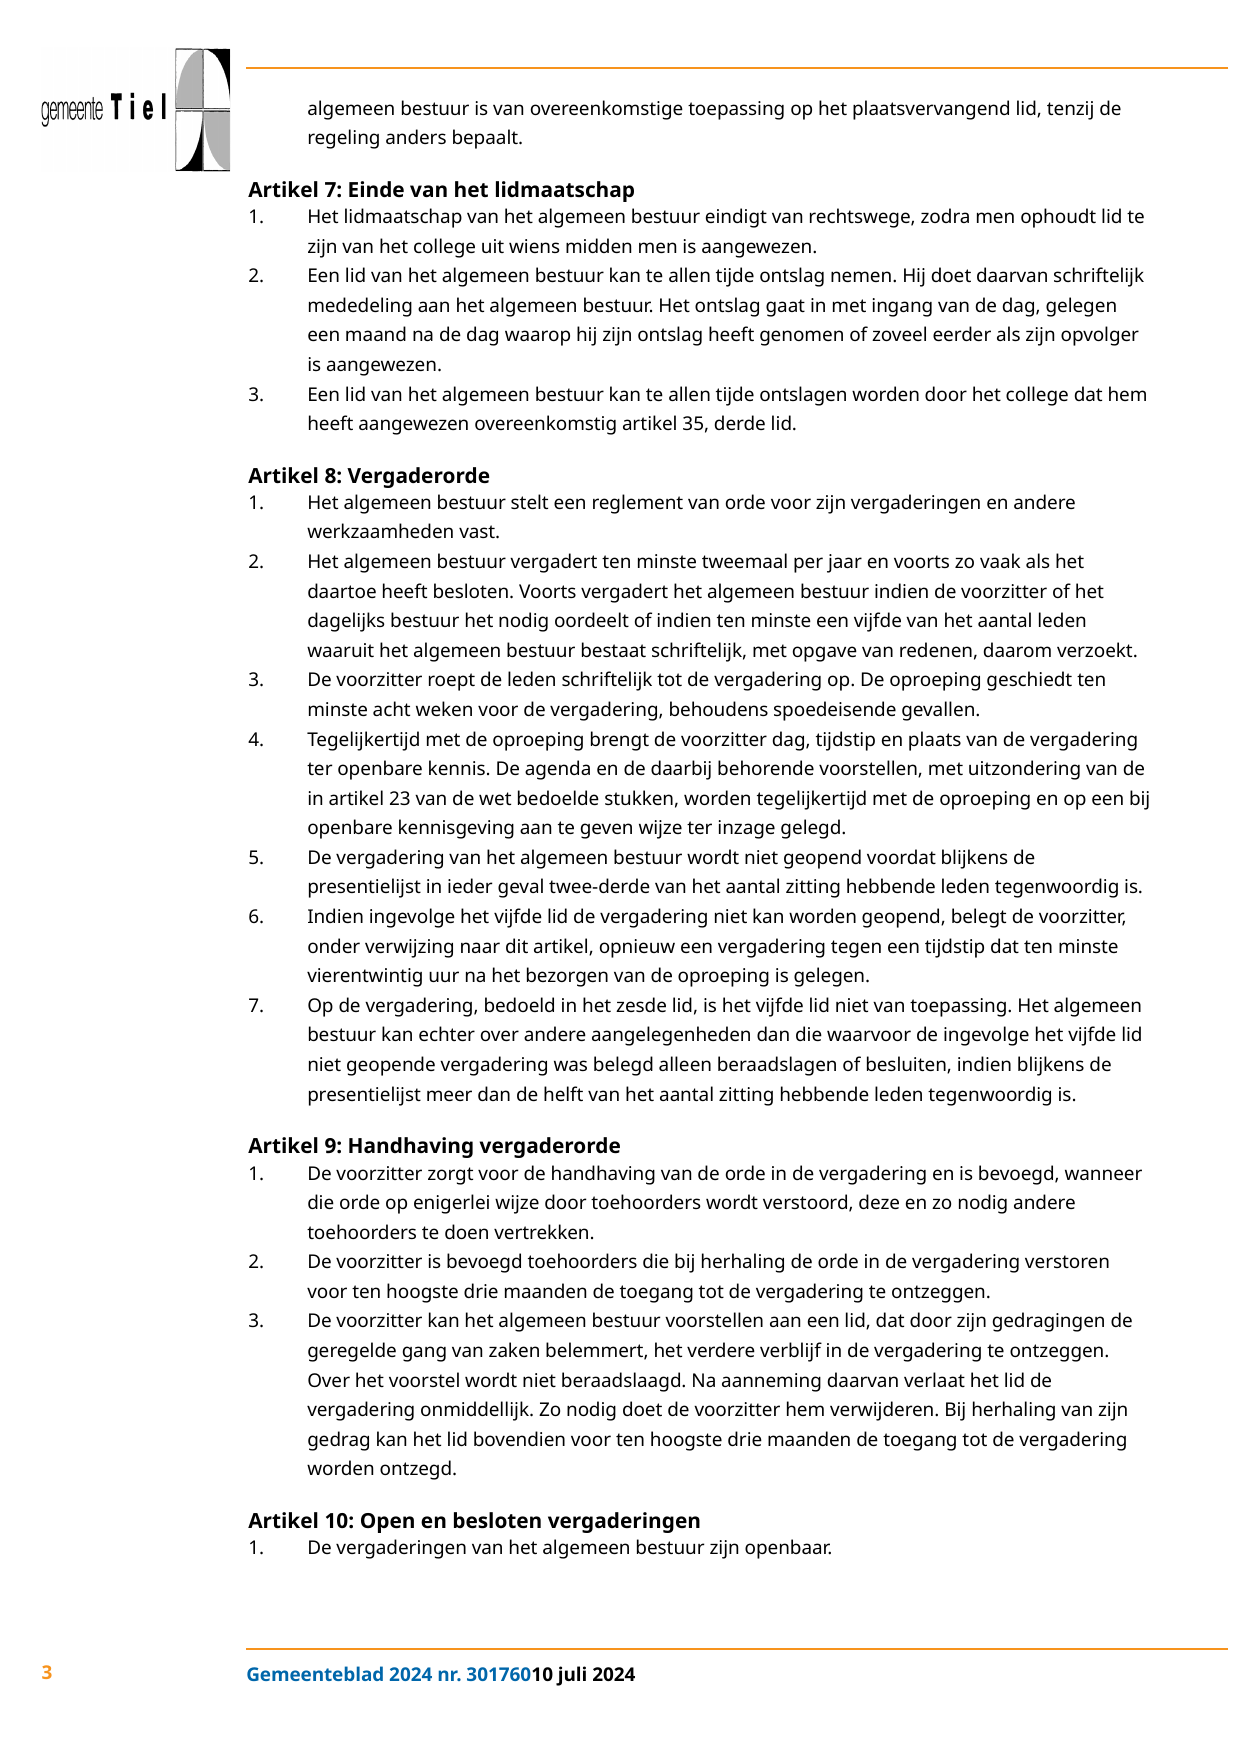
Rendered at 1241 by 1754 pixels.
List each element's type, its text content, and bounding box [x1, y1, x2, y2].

text Artikel 8: Vergaderorde [248, 461, 1152, 489]
list Op de vergadering, bedoeld in het zesde lid, is het vijfde lid niet van toepassing. Het algemeen bestuur kan echter over andere aangelegenheden dan die waarvoor de ingevolge het vijfde lid niet geopende vergadering was belegd alleen beraadslagen of besluiten, indien blijkens de presentielijst meer dan de helft van het aantal zitting hebbende leden tegenwoordig is. [248, 992, 1152, 1107]
list De voorzitter kan het algemeen bestuur voorstellen aan een lid, dat door zijn gedragingen de geregelde gang van zaken belemmert, het verdere verblijf in de vergadering te ontzeggen. Over het voorstel wordt niet beraadslaagd. Na aanneming daarvan verlaat het lid de vergadering onmiddellijk. Zo nodig doet de voorzitter hem verwijderen. Bij herhaling van zijn gedrag kan het lid bovendien voor ten hoogste drie maanden de toegang tot de vergadering worden ontzegd. [248, 1308, 1152, 1481]
text Artikel 9: Handhaving vergaderorde [248, 1131, 1152, 1160]
list Een lid van het algemeen bestuur kan te allen tijde ontslagen worden door het college dat hem heeft aangewezen overeenkomstig artikel 35, derde lid. [248, 381, 1152, 436]
text Artikel 7: Einde van het lidmaatschap [248, 175, 1152, 203]
list Indien ingevolge het vijfde lid de vergadering niet kan worden geopend, belegt de voorzitter, onder verwijzing naar dit artikel, opnieuw een vergadering tegen een tijdstip dat ten minste vierentwintig uur na het bezorgen van de oproeping is gelegen. [248, 903, 1152, 988]
list algemeen bestuur is van overeenkomstige toepassing op het plaatsvervangend lid, tenzij de regeling anders bepaalt. [248, 95, 1152, 150]
list De voorzitter is bevoegd toehoorders die bij herhaling de orde in de vergadering verstoren voor ten hoogste drie maanden de toegang tot de vergadering te ontzeggen. [248, 1248, 1152, 1304]
list Het algemeen bestuur stelt een reglement van orde voor zijn vergaderingen en andere werkzaamheden vast. [248, 489, 1152, 544]
picture [41, 47, 231, 172]
list De vergadering van het algemeen bestuur wordt niet geopend voordat blijkens de presentielijst in ieder geval twee-derde van het aantal zitting hebbende leden tegenwoordig is. [248, 844, 1152, 899]
list Een lid van het algemeen bestuur kan te allen tijde ontslag nemen. Hij doet daarvan schriftelijk mededeling aan het algemeen bestuur. Het ontslag gaat in met ingang van de dag, gelegen een maand na de dag waarop hij zijn ontslag heeft genomen of zoveel eerder als zijn opvolger is aangewezen. [248, 262, 1152, 377]
list De voorzitter zorgt voor de handhaving van de orde in de vergadering en is bevoegd, wanneer die orde op enigerlei wijze door toehoorders wordt verstoord, deze en zo nodig andere toehoorders te doen vertrekken. [248, 1160, 1152, 1244]
list Tegelijkertijd met de oproeping brengt de voorzitter dag, tijdstip en plaats van de vergadering ter openbare kennis. De agenda en de daarbij behorende voorstellen, met uitzondering van de in artikel 23 van de wet bedoelde stukken, worden tegelijkertijd met de oproeping en op een bij openbare kennisgeving aan te geven wijze ter inzage gelegd. [248, 726, 1152, 840]
list De voorzitter roept de leden schriftelijk tot de vergadering op. De oproeping geschiedt ten minste acht weken voor de vergadering, behoudens spoedeisende gevallen. [248, 667, 1152, 722]
list Het algemeen bestuur vergadert ten minste tweemaal per jaar en voorts zo vaak als het daartoe heeft besloten. Voorts vergadert het algemeen bestuur indien de voorzitter of het dagelijks bestuur het nodig oordeelt of indien ten minste een vijfde van het aantal leden waaruit het algemeen bestuur bestaat schriftelijk, met opgave van redenen, daarom verzoekt. [248, 548, 1152, 663]
list De vergaderingen van het algemeen bestuur zijn openbaar. [248, 1534, 1152, 1560]
list Het lidmaatschap van het algemeen bestuur eindigt van rechtswege, zodra men ophoudt lid te zijn van het college uit wiens midden men is aangewezen. [248, 203, 1152, 258]
text Artikel 10: Open en besloten vergaderingen [248, 1506, 1152, 1534]
